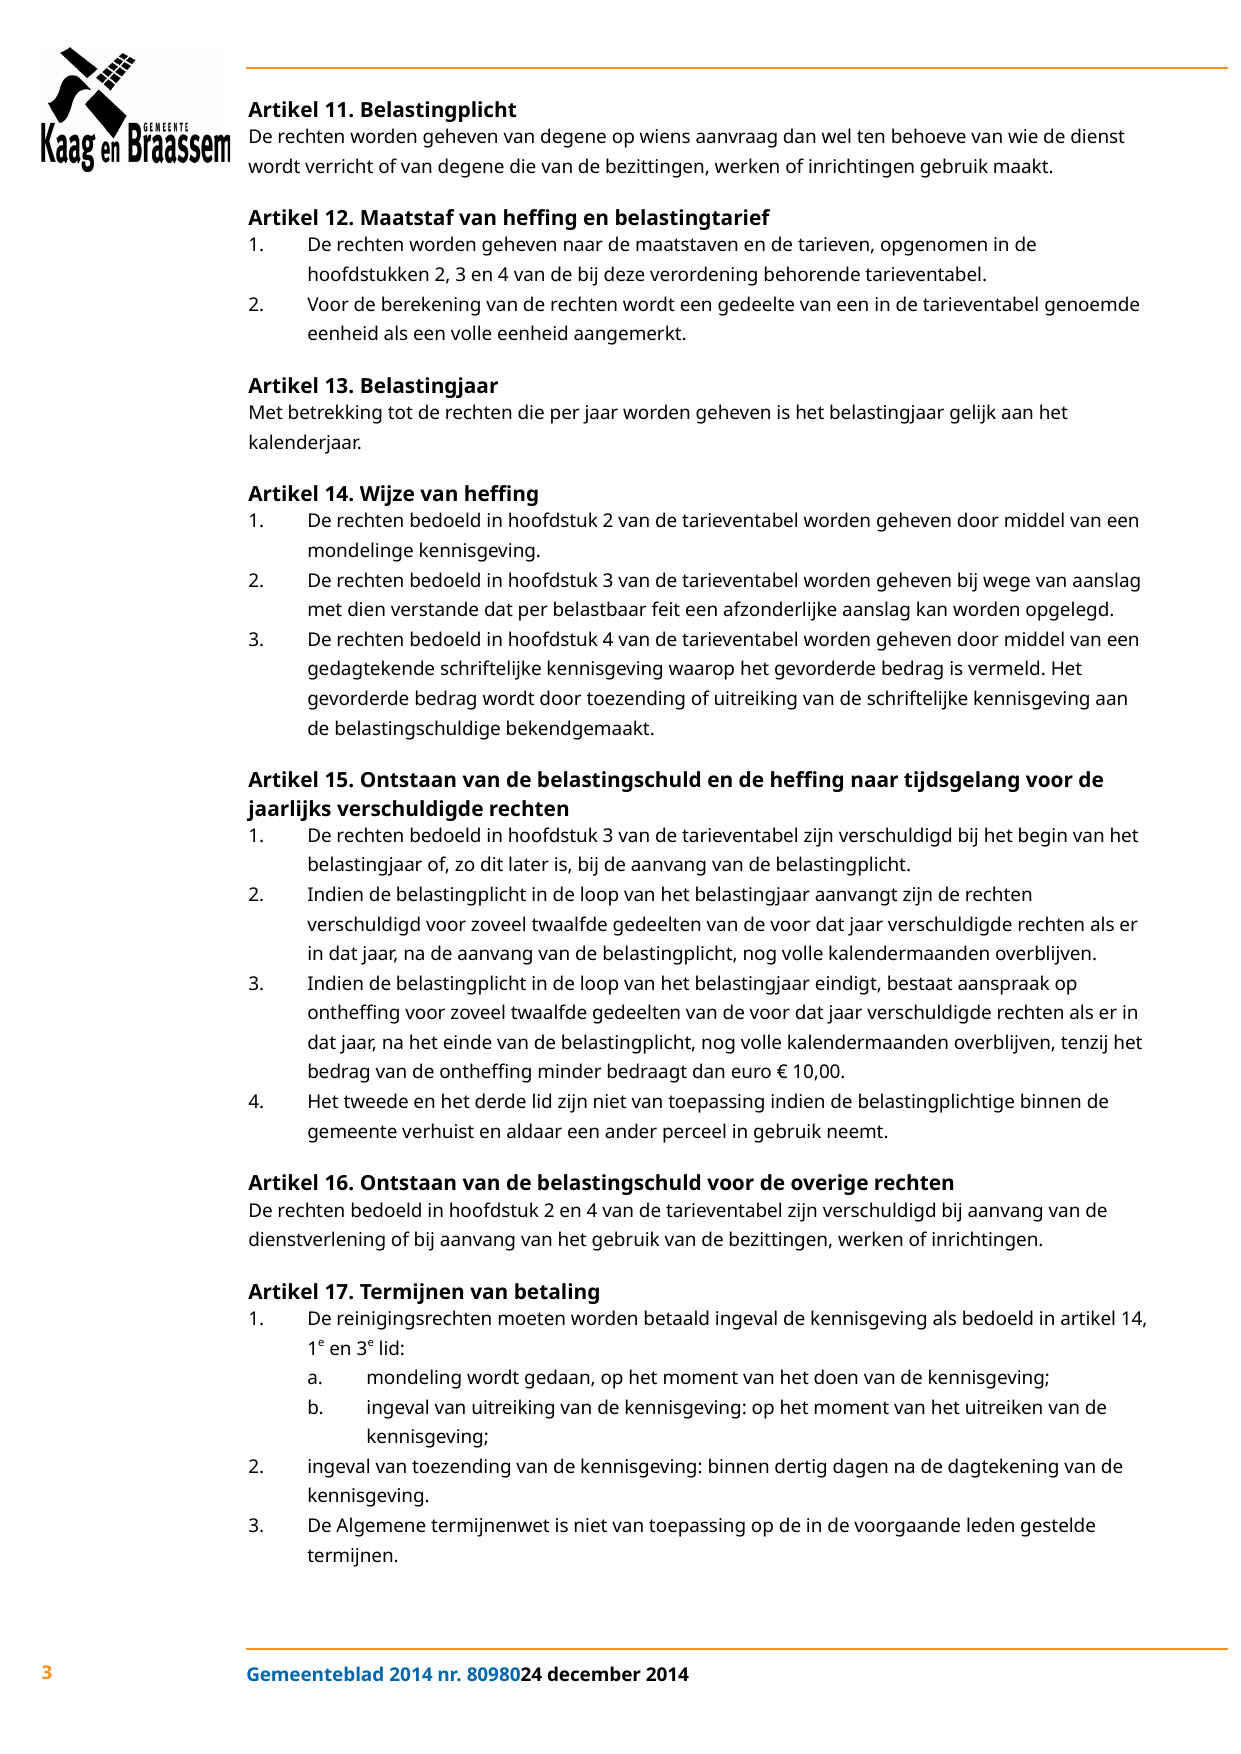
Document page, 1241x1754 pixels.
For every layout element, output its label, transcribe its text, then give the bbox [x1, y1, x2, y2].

list Voor de berekening van de rechten wordt een gedeelte van een in de tarieventabel genoemde eenheid als een volle eenheid aangemerkt. [248, 291, 1152, 346]
text Artikel 13. Belastingjaar [248, 371, 1152, 399]
list De rechten bedoeld in hoofdstuk 4 van de tarieventabel worden geheven door middel van een gedagtekende schriftelijke kennisgeving waarop het gevorderde bedrag is vermeld. Het gevorderde bedrag wordt door toezending of uitreiking van de schriftelijke kennisgeving aan de belastingschuldige bekendgemaakt. [248, 626, 1152, 741]
list Indien de belastingplicht in de loop van het belastingjaar eindigt, bestaat aanspraak op ontheffing voor zoveel twaalfde gedeelten van de voor dat jaar verschuldigde rechten als er in dat jaar, na het einde van de belastingplicht, nog volle kalendermaanden overblijven, tenzij het bedrag van de ontheffing minder bedraagt dan euro € 10,00. [248, 970, 1152, 1084]
text Artikel 14. Wijze van heffing [248, 479, 1152, 508]
list Indien de belastingplicht in de loop van het belastingjaar aanvangt zijn de rechten verschuldigd voor zoveel twaalfde gedeelten van de voor dat jaar verschuldigde rechten als er in dat jaar, na de aanvang van de belastingplicht, nog volle kalendermaanden overblijven. [248, 881, 1152, 966]
text Artikel 12. Maatstaf van heffing en belastingtarief [248, 203, 1152, 232]
list De Algemene termijnenwet is niet van toepassing op de in de voorgaande leden gestelde termijnen. [248, 1512, 1152, 1568]
picture [41, 47, 231, 172]
text Artikel 17. Termijnen van betaling [248, 1277, 1152, 1305]
list De rechten bedoeld in hoofdstuk 3 van de tarieventabel zijn verschuldigd bij het begin van het belastingjaar of, zo dit later is, bij de aanvang van de belastingplicht. [248, 822, 1152, 877]
text De rechten bedoeld in hoofdstuk 2 en 4 van de tarieventabel zijn verschuldigd bij aanvang van de dienstverlening of bij aanvang van het gebruik van de bezittingen, werken of inrichtingen. [248, 1197, 1152, 1252]
list mondeling wordt gedaan, op het moment van het doen van de kennisgeving; [307, 1364, 1152, 1390]
text Artikel 16. Ontstaan van de belastingschuld voor de overige rechten [248, 1168, 1152, 1197]
text Artikel 11. Belastingplicht [248, 95, 1152, 123]
text Artikel 15. Ontstaan van de belastingschuld en de heffing naar tijdsgelang voor de jaarlijks verschuldigde rechten [248, 765, 1152, 822]
list De rechten bedoeld in hoofdstuk 2 van de tarieventabel worden geheven door middel van een mondelinge kennisgeving. [248, 508, 1152, 563]
list De rechten worden geheven naar de maatstaven en de tarieven, opgenomen in de hoofdstukken 2, 3 en 4 van de bij deze verordening behorende tarieventabel. [248, 232, 1152, 287]
list ingeval van uitreiking van de kennisgeving: op het moment van het uitreiken van de kennisgeving; [307, 1394, 1152, 1449]
list De rechten bedoeld in hoofdstuk 3 van de tarieventabel worden geheven bij wege van aanslag met dien verstande dat per belastbaar feit een afzonderlijke aanslag kan worden opgelegd. [248, 567, 1152, 622]
list ingeval van toezending van de kennisgeving: binnen dertig dagen na de dagtekening van de kennisgeving. [248, 1453, 1152, 1508]
list De reinigingsrechten moeten worden betaald ingeval de kennisgeving als bedoeld in artikel 14, 1e en 3e lid: [248, 1305, 1152, 1361]
text De rechten worden geheven van degene op wiens aanvraag dan wel ten behoeve van wie de dienst wordt verricht of van degene die van de bezittingen, werken of inrichtingen gebruik maakt. [248, 123, 1152, 178]
list Het tweede en het derde lid zijn niet van toepassing indien de belastingplichtige binnen de gemeente verhuist en aldaar een ander perceel in gebruik neemt. [248, 1088, 1152, 1144]
text Met betrekking tot de rechten die per jaar worden geheven is het belastingjaar gelijk aan het kalenderjaar. [248, 399, 1152, 454]
